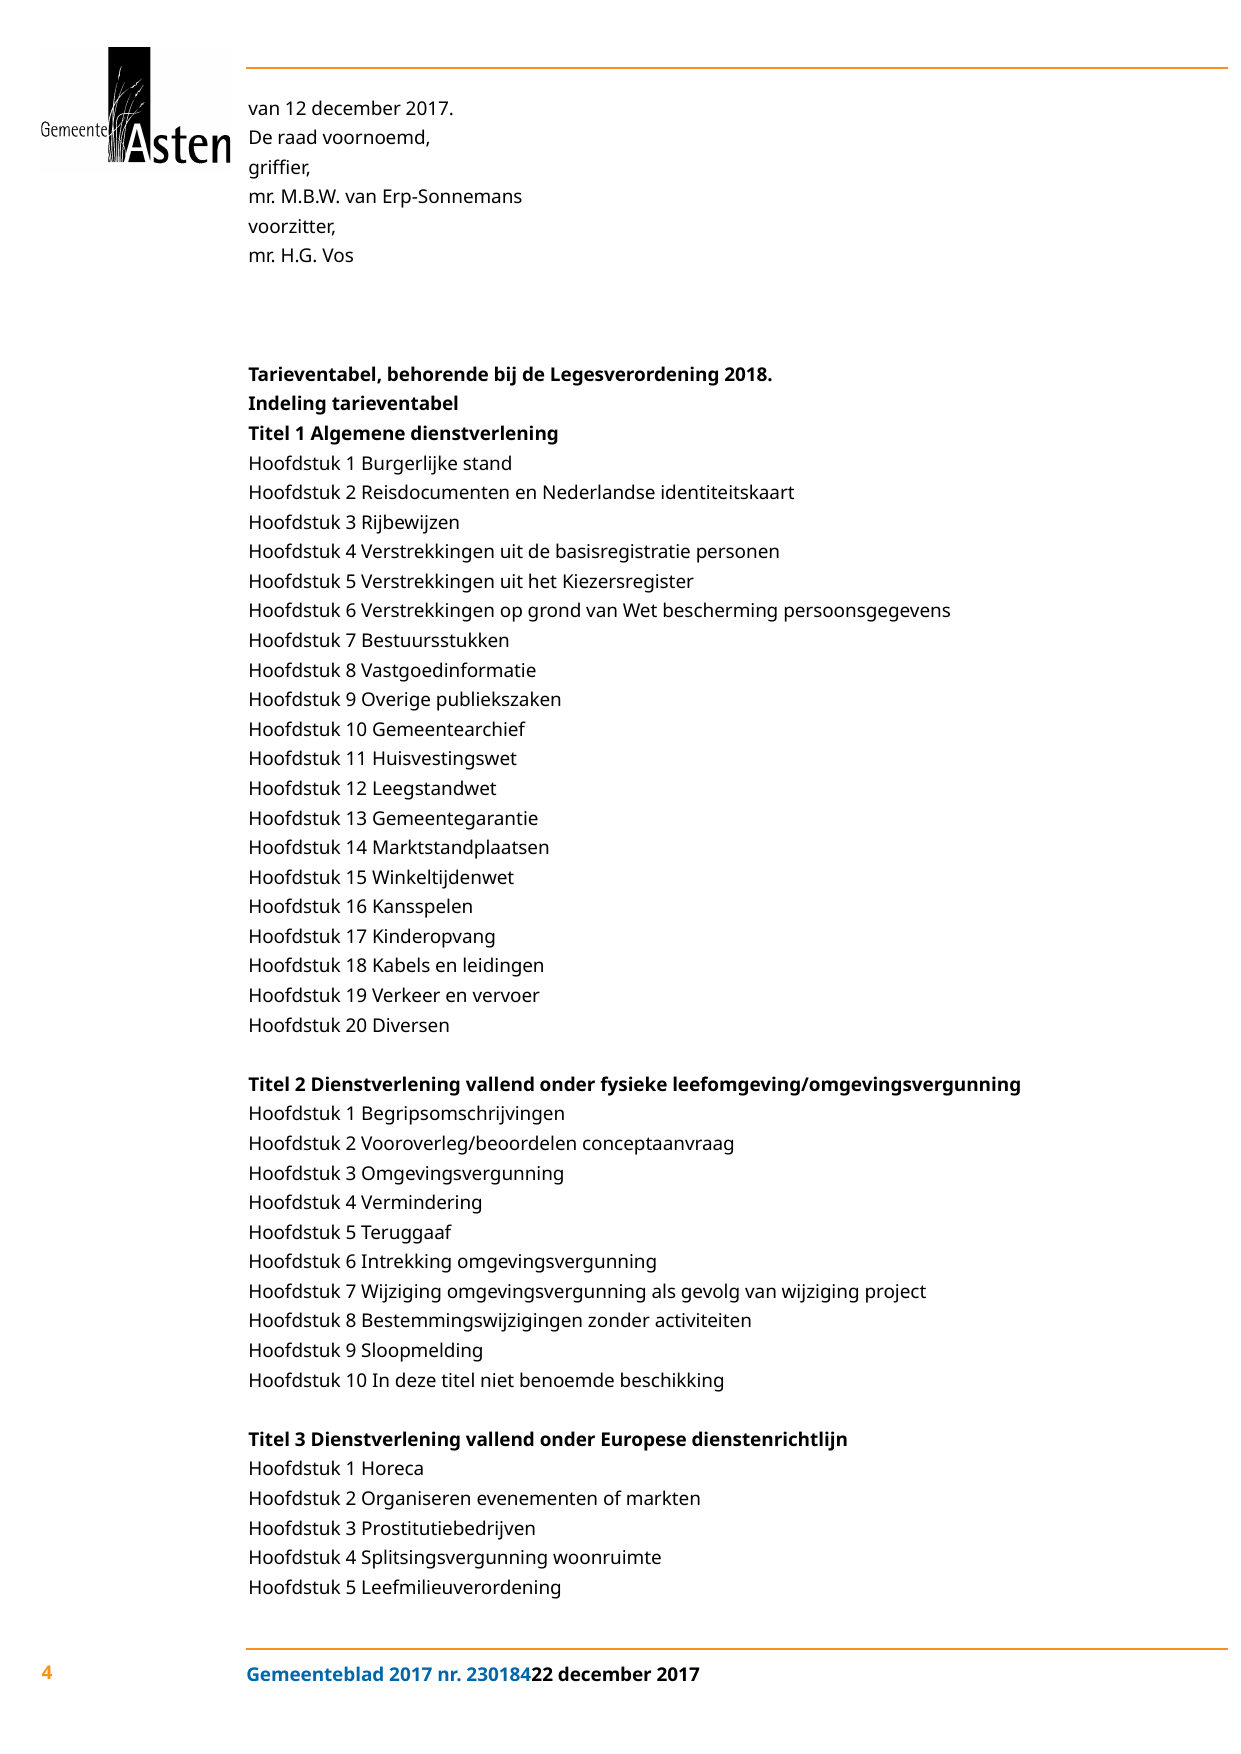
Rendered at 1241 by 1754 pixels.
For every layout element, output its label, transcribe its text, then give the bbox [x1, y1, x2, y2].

text Hoofdstuk 7 Wijziging omgevingsvergunning als gevolg van wijziging project [248, 1278, 1152, 1304]
text Hoofdstuk 9 Overige publiekszaken [248, 686, 1152, 712]
text Hoofdstuk 10 In deze titel niet benoemde beschikking [248, 1367, 1152, 1393]
text Hoofdstuk 4 Splitsingsvergunning woonruimte [248, 1544, 1152, 1570]
text Hoofdstuk 2 Organiseren evenementen of markten [248, 1485, 1152, 1511]
text Hoofdstuk 13 Gemeentegarantie [248, 805, 1152, 831]
text Hoofdstuk 4 Verstrekkingen uit de basisregistratie personen [248, 538, 1152, 564]
text Titel 2 Dienstverlening vallend onder fysieke leefomgeving/omgevingsvergunning [248, 1071, 1152, 1097]
text Hoofdstuk 17 Kinderopvang [248, 923, 1152, 949]
text Hoofdstuk 8 Vastgoedinformatie [248, 657, 1152, 683]
text Hoofdstuk 2 Reisdocumenten en Nederlandse identiteitskaart [248, 479, 1152, 505]
text Hoofdstuk 5 Leefmilieuverordening [248, 1574, 1152, 1600]
text Tarieventabel, behorende bij de Legesverordening 2018. [248, 361, 1152, 387]
text Hoofdstuk 4 Vermindering [248, 1189, 1152, 1215]
text Hoofdstuk 3 Rijbewijzen [248, 509, 1152, 535]
text Hoofdstuk 10 Gemeentearchief [248, 716, 1152, 742]
text Hoofdstuk 1 Burgerlijke stand [248, 450, 1152, 476]
text Hoofdstuk 12 Leegstandwet [248, 775, 1152, 801]
text Hoofdstuk 19 Verkeer en vervoer [248, 982, 1152, 1008]
text mr. H.G. Vos [248, 243, 1152, 268]
text Titel 3 Dienstverlening vallend onder Europese dienstenrichtlijn [248, 1426, 1152, 1452]
text Hoofdstuk 5 Verstrekkingen uit het Kiezersregister [248, 568, 1152, 594]
text Hoofdstuk 1 Horeca [248, 1456, 1152, 1481]
text Hoofdstuk 1 Begripsomschrijvingen [248, 1101, 1152, 1126]
text Hoofdstuk 6 Intrekking omgevingsvergunning [248, 1248, 1152, 1274]
text Hoofdstuk 3 Prostitutiebedrijven [248, 1515, 1152, 1541]
text De raad voornoemd, [248, 124, 1152, 150]
text Hoofdstuk 5 Teruggaaf [248, 1219, 1152, 1245]
picture [41, 47, 231, 172]
text Hoofdstuk 15 Winkeltijdenwet [248, 864, 1152, 890]
text Hoofdstuk 9 Sloopmelding [248, 1337, 1152, 1363]
text mr. M.B.W. van Erp-Sonnemans [248, 183, 1152, 209]
text Hoofdstuk 8 Bestemmingswijzigingen zonder activiteiten [248, 1308, 1152, 1333]
text voorzitter, [248, 213, 1152, 239]
text Hoofdstuk 14 Marktstandplaatsen [248, 834, 1152, 860]
text Hoofdstuk 7 Bestuursstukken [248, 627, 1152, 653]
text Hoofdstuk 2 Vooroverleg/beoordelen conceptaanvraag [248, 1130, 1152, 1156]
text Hoofdstuk 20 Diversen [248, 1012, 1152, 1038]
text Hoofdstuk 18 Kabels en leidingen [248, 953, 1152, 978]
text Hoofdstuk 3 Omgevingsvergunning [248, 1160, 1152, 1186]
text van 12 december 2017. [248, 95, 1152, 121]
text griffier, [248, 154, 1152, 180]
text Indeling tarieventabel [248, 391, 1152, 416]
text Titel 1 Algemene dienstverlening [248, 420, 1152, 446]
text Hoofdstuk 11 Huisvestingswet [248, 746, 1152, 771]
text Hoofdstuk 6 Verstrekkingen op grond van Wet bescherming persoonsgegevens [248, 598, 1152, 623]
text Hoofdstuk 16 Kansspelen [248, 893, 1152, 919]
